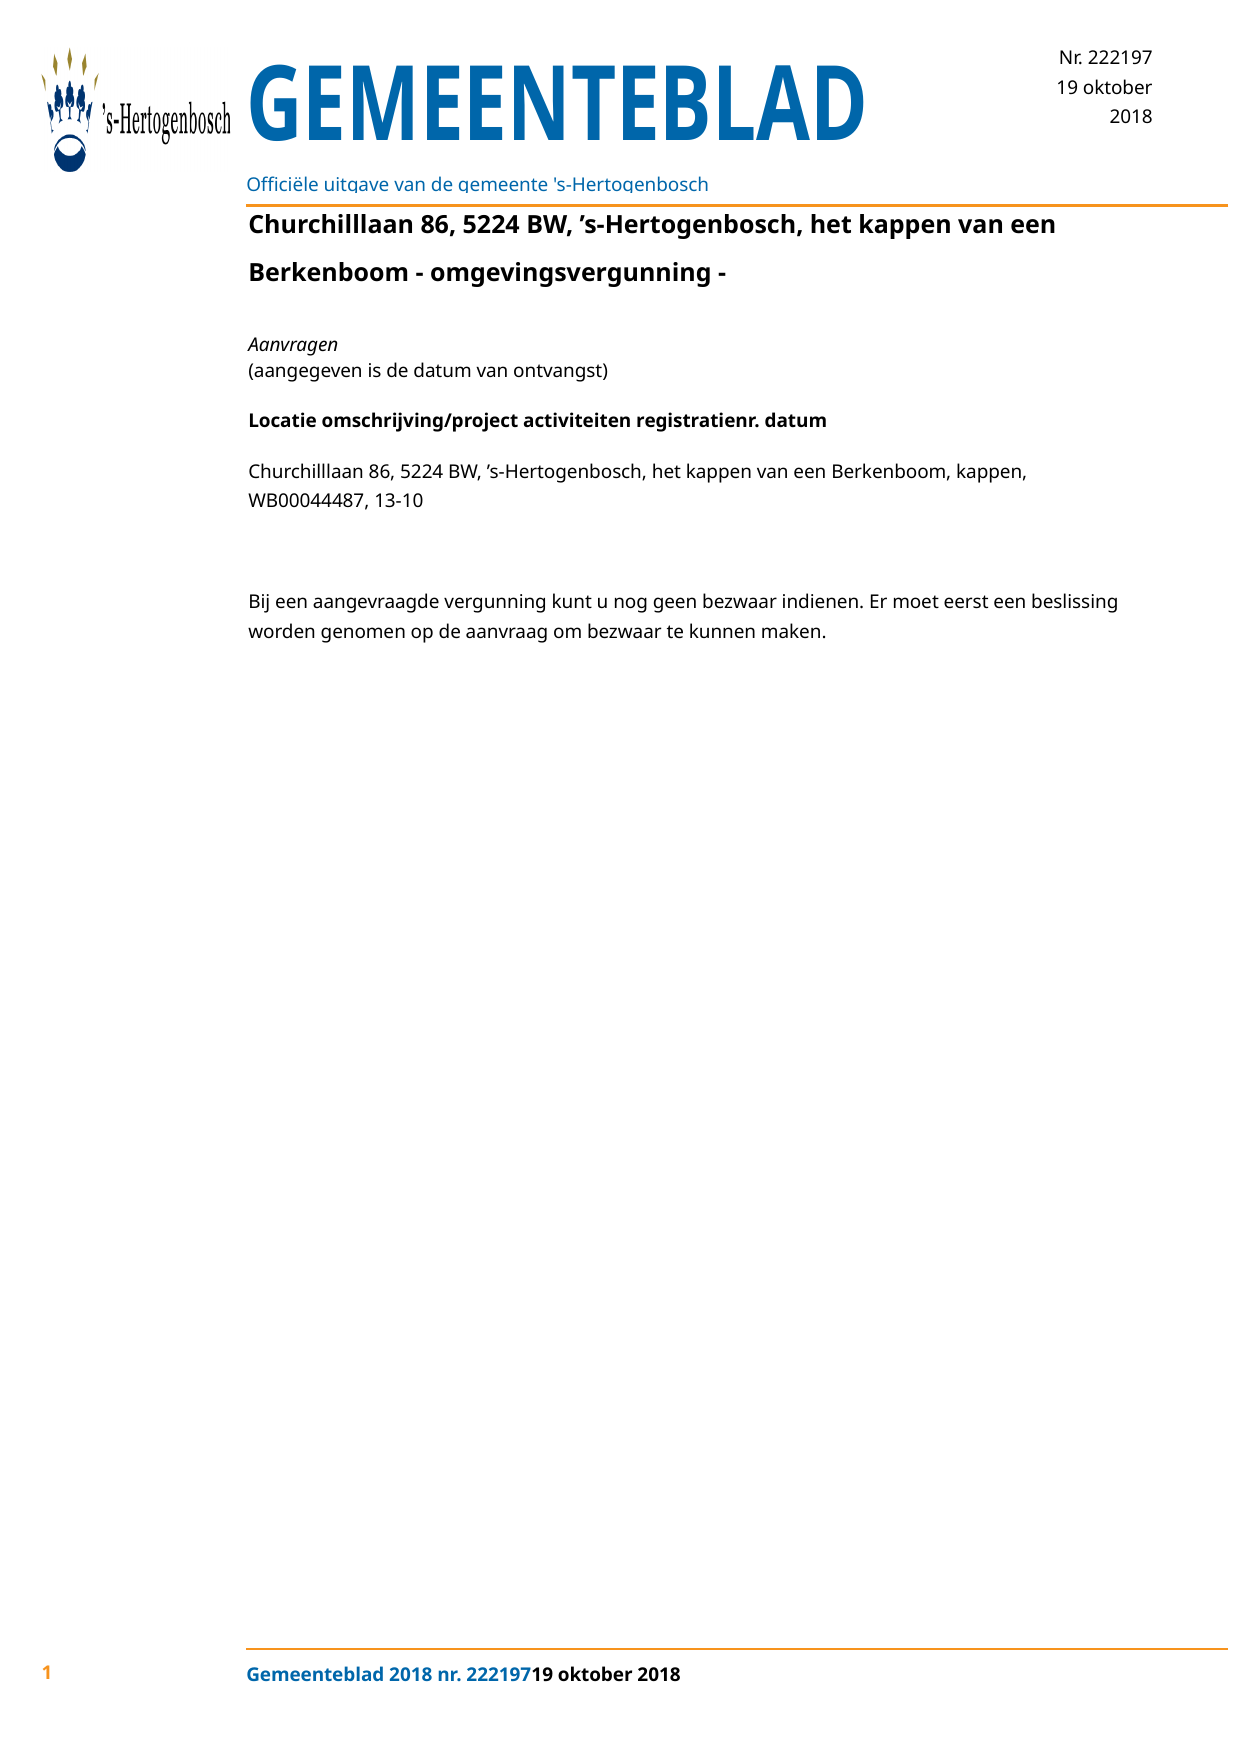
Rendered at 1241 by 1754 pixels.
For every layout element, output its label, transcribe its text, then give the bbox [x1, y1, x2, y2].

text (aangegeven is de datum van ontvangst) [248, 357, 1152, 383]
text Churchilllaan 86, 5224 BW, ’s-Hertogenbosch, het kappen van een Berkenboom, kappen, WB00044487, 13-10 [248, 458, 1152, 513]
picture [41, 47, 231, 172]
text Aanvragen [248, 331, 1152, 357]
text Churchilllaan 86, 5224 BW, ’s-Hertogenbosch, het kappen van een Berkenboom - omgevingsvergunning - [248, 207, 1152, 288]
text Locatie omschrijving/project activiteiten registratienr. datum [248, 408, 1152, 433]
text Bij een aangevraagde vergunning kunt u nog geen bezwaar indienen. Er moet eerst een beslissing worden genomen op de aanvraag om bezwaar te kunnen maken. [248, 588, 1152, 644]
